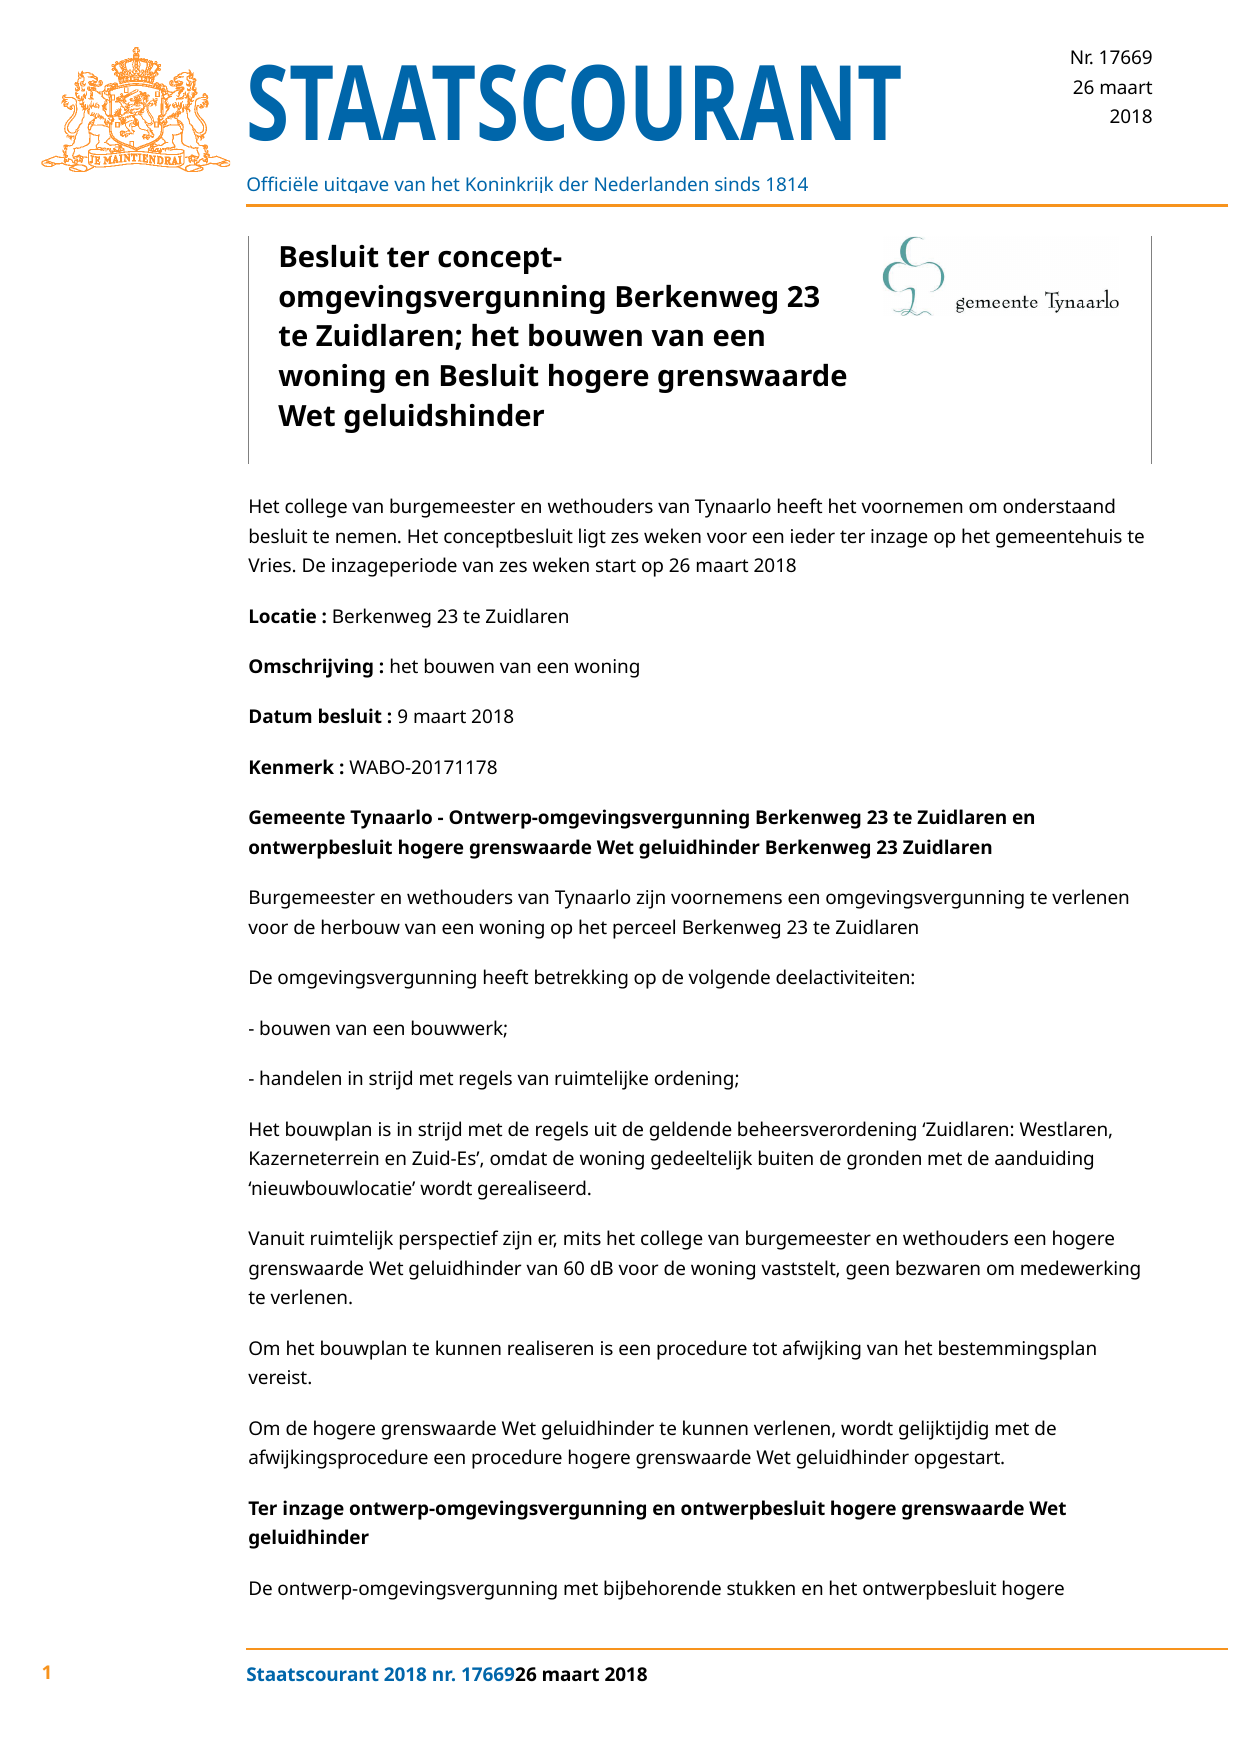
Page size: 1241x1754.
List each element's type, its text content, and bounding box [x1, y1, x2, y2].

picture [882, 236, 1119, 316]
text - bouwen van een bouwwerk; [248, 1015, 1152, 1041]
text Locatie : Berkenweg 23 te Zuidlaren [248, 603, 1152, 629]
text Datum besluit : 9 maart 2018 [248, 704, 1152, 729]
text Burgemeester en wethouders van Tynaarlo zijn voornemens een omgevingsvergunning te verlenen voor de herbouw van een woning op het perceel Berkenweg 23 te Zuidlaren [248, 884, 1152, 940]
text Het bouwplan is in strijd met de regels uit de geldende beheersverordening ‘Zuidlaren: Westlaren, Kazerneterrein en Zuid-Es’, omdat de woning gedeeltelijk buiten de gronden met de aanduiding ‘nieuwbouwlocatie’ wordt gerealiseerd. [248, 1116, 1152, 1201]
text De omgevingsvergunning heeft betrekking op de volgende deelactiviteiten: [248, 964, 1152, 990]
table_header [850, 236, 1151, 464]
text Om de hogere grenswaarde Wet geluidhinder te kunnen verlenen, wordt gelijktijdig met de afwijkingsprocedure een procedure hogere grenswaarde Wet geluidhinder opgestart. [248, 1415, 1152, 1470]
text Omschrijving : het bouwen van een woning [248, 653, 1152, 679]
text Ter inzage ontwerp-omgevingsvergunning en ontwerpbesluit hogere grenswaarde Wet geluidhinder [248, 1495, 1152, 1550]
table_header Besluit ter concept-omgevingsvergunning Berkenweg 23 te Zuidlaren; het bouwen van een woning en Besluit hogere grenswaarde Wet geluidshinder [249, 236, 850, 464]
text Kenmerk : WABO-20171178 [248, 754, 1152, 780]
text De ontwerp-omgevingsvergunning met bijbehorende stukken en het ontwerpbesluit hogere [248, 1575, 1152, 1601]
picture [41, 47, 231, 172]
text - handelen in strijd met regels van ruimtelijke ordening; [248, 1065, 1152, 1091]
text Vanuit ruimtelijk perspectief zijn er, mits het college van burgemeester en wethouders een hogere grenswaarde Wet geluidhinder van 60 dB voor de woning vaststelt, geen bezwaren om medewerking te verlenen. [248, 1225, 1152, 1310]
text Gemeente Tynaarlo - Ontwerp-omgevingsvergunning Berkenweg 23 te Zuidlaren en ontwerpbesluit hogere grenswaarde Wet geluidhinder Berkenweg 23 Zuidlaren [248, 804, 1152, 860]
text Het college van burgemeester en wethouders van Tynaarlo heeft het voornemen om onderstaand besluit te nemen. Het conceptbesluit ligt zes weken voor een ieder ter inzage op het gemeentehuis te Vries. De inzageperiode van zes weken start op 26 maart 2018 [248, 493, 1152, 578]
text Om het bouwplan te kunnen realiseren is een procedure tot afwijking van het bestemmingsplan vereist. [248, 1335, 1152, 1390]
